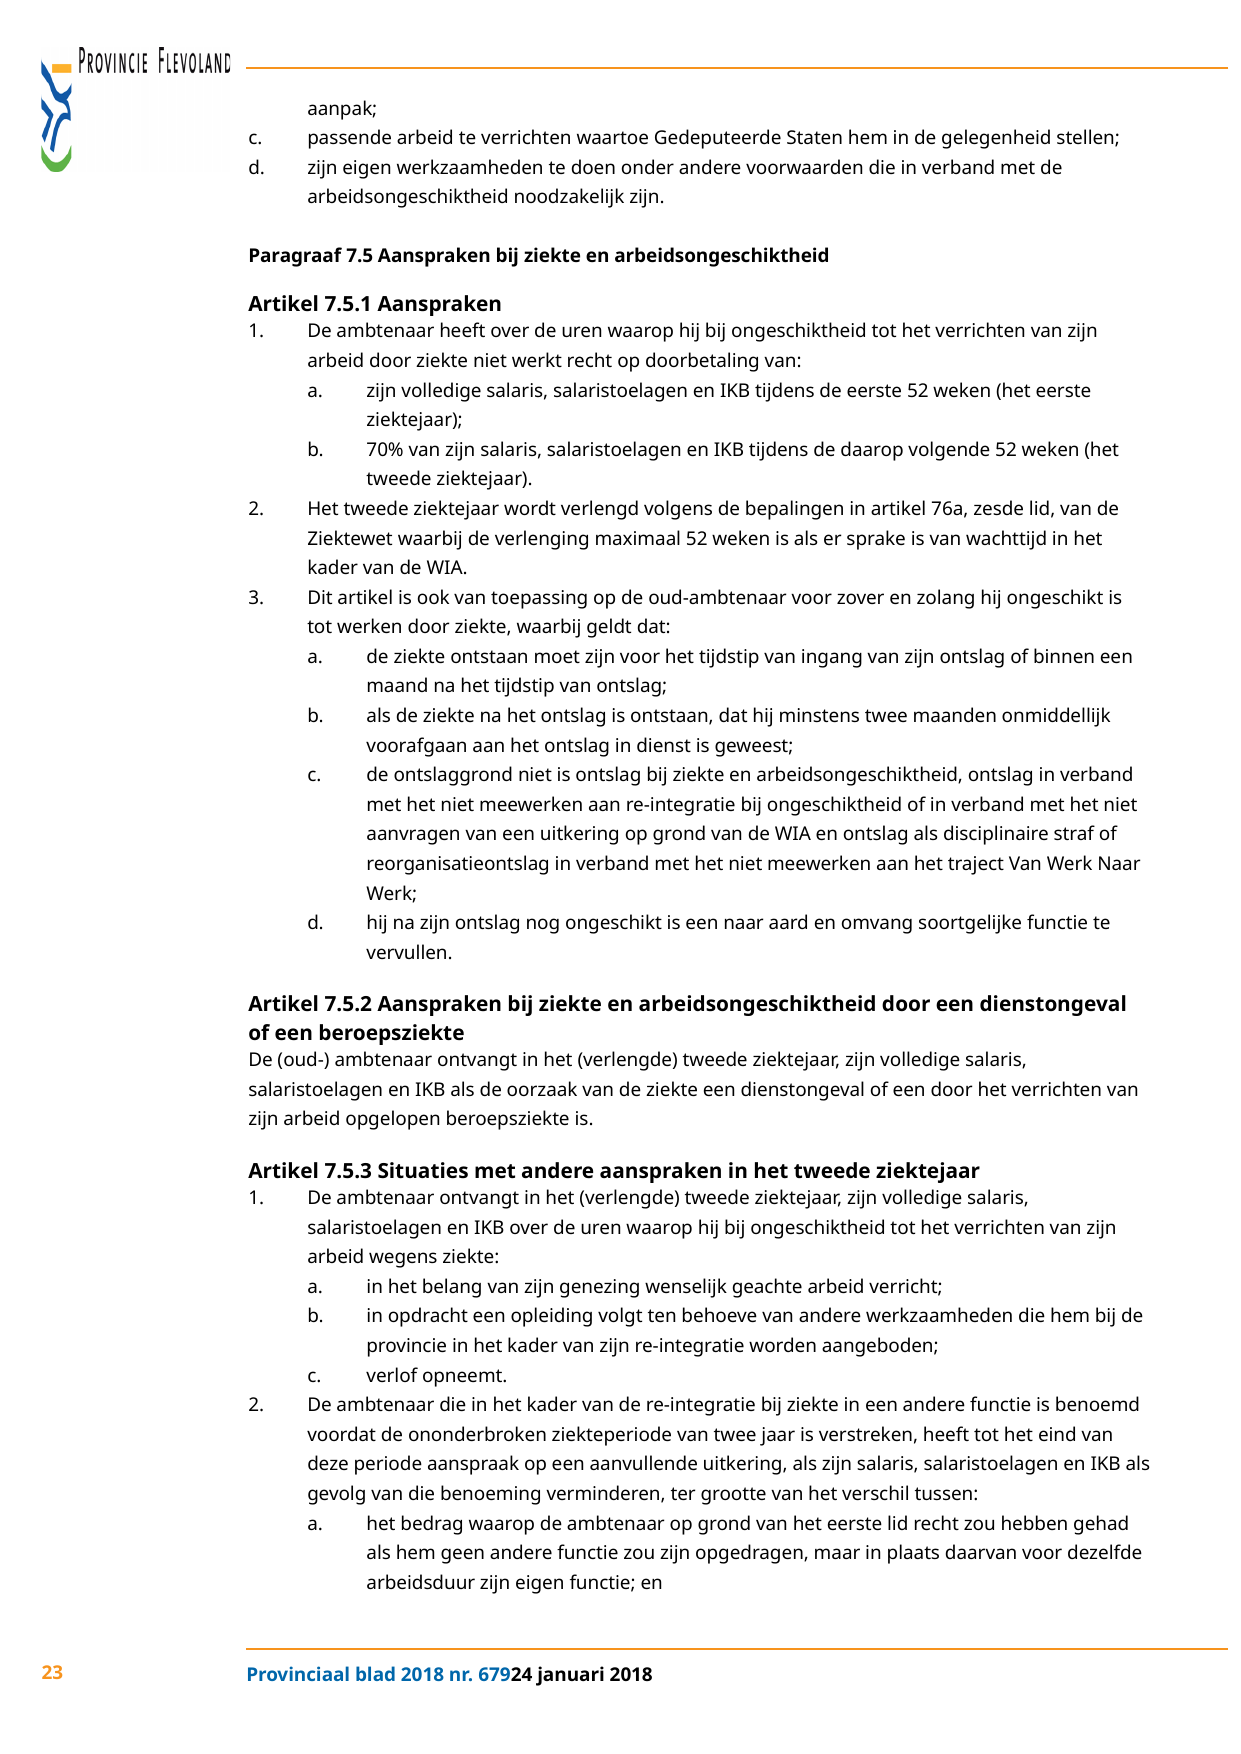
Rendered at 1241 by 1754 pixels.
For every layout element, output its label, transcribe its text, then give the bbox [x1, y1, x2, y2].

list De ambtenaar ontvangt in het (verlengde) tweede ziektejaar, zijn volledige salaris, salaristoelagen en IKB over de uren waarop hij bij ongeschiktheid tot het verrichten van zijn arbeid wegens ziekte: [248, 1184, 1152, 1269]
list Dit artikel is ook van toepassing op de oud-ambtenaar voor zover en zolang hij ongeschikt is tot werken door ziekte, waarbij geldt dat: [248, 584, 1152, 639]
text De (oud-) ambtenaar ontvangt in het (verlengde) tweede ziektejaar, zijn volledige salaris, salaristoelagen en IKB als de oorzaak van de ziekte een dienstongeval of een door het verrichten van zijn arbeid opgelopen beroepsziekte is. [248, 1046, 1152, 1131]
list verlof opneemt. [307, 1362, 1152, 1387]
list De ambtenaar die in het kader van de re-integratie bij ziekte in een andere functie is benoemd voordat de ononderbroken ziekteperiode van twee jaar is verstreken, heeft tot het eind van deze periode aanspraak op een aanvullende uitkering, als zijn salaris, salaristoelagen en IKB als gevolg van die benoeming verminderen, ter grootte van het verschil tussen: [248, 1391, 1152, 1506]
list zijn eigen werkzaamheden te doen onder andere voorwaarden die in verband met de arbeidsongeschiktheid noodzakelijk zijn. [248, 154, 1152, 209]
text Artikel 7.5.1 Aanspraken [248, 289, 1152, 318]
list 70% van zijn salaris, salaristoelagen en IKB tijdens de daarop volgende 52 weken (het tweede ziektejaar). [307, 436, 1152, 491]
text Paragraaf 7.5 Aanspraken bij ziekte en arbeidsongeschiktheid [248, 243, 1152, 268]
list aanpak; [248, 95, 1152, 121]
text Artikel 7.5.3 Situaties met andere aanspraken in het tweede ziektejaar [248, 1156, 1152, 1184]
list passende arbeid te verrichten waartoe Gedeputeerde Staten hem in de gelegenheid stellen; [248, 124, 1152, 150]
list in opdracht een opleiding volgt ten behoeve van andere werkzaamheden die hem bij de provincie in het kader van zijn re-integratie worden aangeboden; [307, 1303, 1152, 1358]
list als de ziekte na het ontslag is ontstaan, dat hij minstens twee maanden onmiddellijk voorafgaan aan het ontslag in dienst is geweest; [307, 702, 1152, 758]
list De ambtenaar heeft over de uren waarop hij bij ongeschiktheid tot het verrichten van zijn arbeid door ziekte niet werkt recht op doorbetaling van: [248, 318, 1152, 373]
list hij na zijn ontslag nog ongeschikt is een naar aard en omvang soortgelijke functie te vervullen. [307, 909, 1152, 965]
list zijn volledige salaris, salaristoelagen en IKB tijdens de eerste 52 weken (het eerste ziektejaar); [307, 377, 1152, 432]
picture [41, 47, 231, 172]
list in het belang van zijn genezing wenselijk geachte arbeid verricht; [307, 1273, 1152, 1299]
list het bedrag waarop de ambtenaar op grond van het eerste lid recht zou hebben gehad als hem geen andere functie zou zijn opgedragen, maar in plaats daarvan voor dezelfde arbeidsduur zijn eigen functie; en [307, 1510, 1152, 1594]
text Artikel 7.5.2 Aanspraken bij ziekte en arbeidsongeschiktheid door een dienstongeval of een beroepsziekte [248, 989, 1152, 1046]
list Het tweede ziektejaar wordt verlengd volgens de bepalingen in artikel 76a, zesde lid, van de Ziektewet waarbij de verlenging maximaal 52 weken is als er sprake is van wachttijd in het kader van de WIA. [248, 495, 1152, 580]
list de ziekte ontstaan moet zijn voor het tijdstip van ingang van zijn ontslag of binnen een maand na het tijdstip van ontslag; [307, 643, 1152, 698]
list de ontslaggrond niet is ontslag bij ziekte en arbeidsongeschiktheid, ontslag in verband met het niet meewerken aan re-integratie bij ongeschiktheid of in verband met het niet aanvragen van een uitkering op grond van de WIA en ontslag als disciplinaire straf of reorganisatieontslag in verband met het niet meewerken aan het traject Van Werk Naar Werk; [307, 761, 1152, 906]
